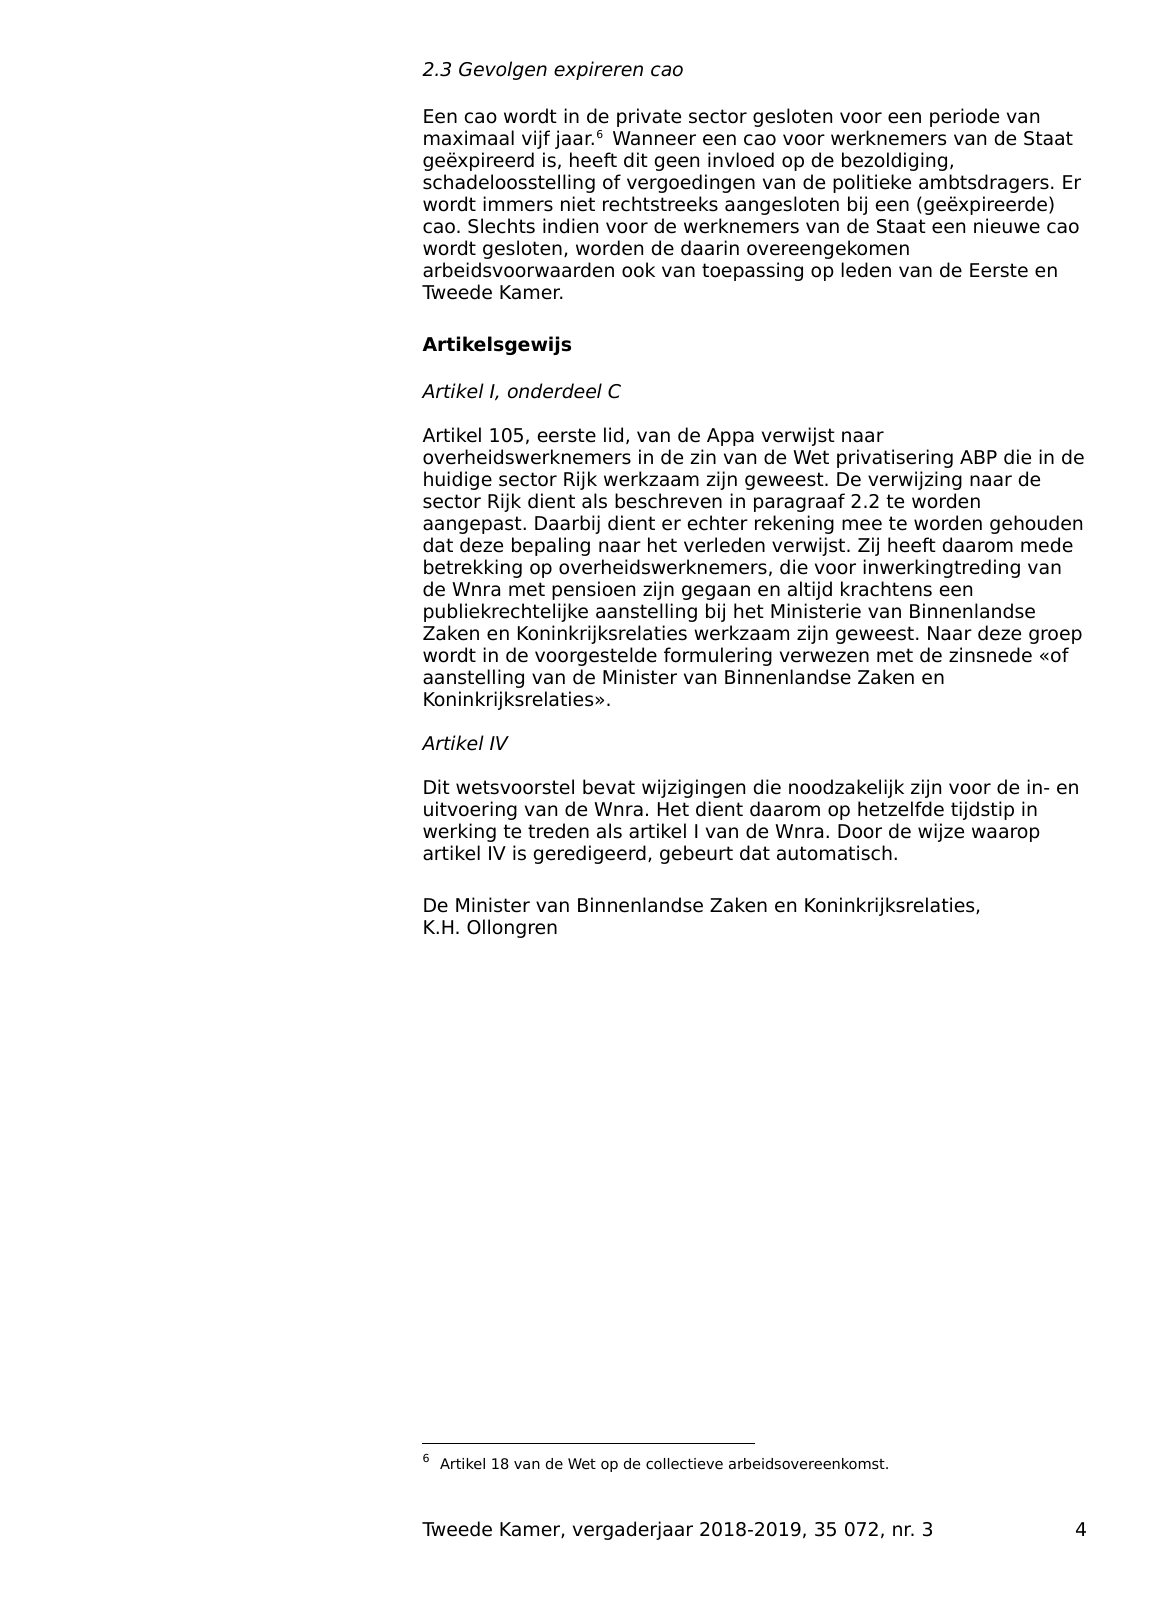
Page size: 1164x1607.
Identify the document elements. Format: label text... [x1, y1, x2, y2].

subtitle Artikelsgewijs [422, 334, 1087, 356]
text De Minister van Binnenlandse Zaken en Koninkrijksrelaties, K.H. Ollongren [422, 895, 1087, 939]
text Artikel 105, eerste lid, van de Appa verwijst naar overheidswerknemers in de zin van de Wet privatisering ABP die in de huidige sector Rijk werkzaam zijn geweest. De verwijzing naar de sector Rijk dient als beschreven in paragraaf 2.2 te worden aangepast. Daarbij dient er echter rekening mee te worden gehouden dat deze bepaling naar het verleden verwijst. Zij heeft daarom mede betrekking op overheidswerknemers, die voor inwerkingtreding van de Wnra met pensioen zijn gegaan en altijd krachtens een publiekrechtelijke aanstelling bij het Ministerie van Binnenlandse Zaken en Koninkrijksrelaties werkzaam zijn geweest. Naar deze groep wordt in de voorgestelde formulering verwezen met de zinsnede «of aanstelling van de Minister van Binnenlandse Zaken en Koninkrijksrelaties». [422, 425, 1087, 711]
subtitle Artikel IV [422, 733, 1087, 755]
subtitle 2.3 Gevolgen expireren cao [422, 59, 1087, 81]
text Artikel 18 van de Wet op de collectieve arbeidsovereenkomst. [422, 1452, 1087, 1474]
text Een cao wordt in de private sector gesloten voor een periode van maximaal vijf jaar. Wanneer een cao voor werknemers van de Staat geëxpireerd is, heeft dit geen invloed op de bezoldiging, schadeloosstelling of vergoedingen van de politieke ambtsdragers. Er wordt immers niet rechtstreeks aangesloten bij een (geëxpireerde) cao. Slechts indien voor de werknemers van de Staat een nieuwe cao wordt gesloten, worden de daarin overeengekomen arbeidsvoorwaarden ook van toepassing op leden van de Eerste en Tweede Kamer. [422, 106, 1087, 304]
text Dit wetsvoorstel bevat wijzigingen die noodzakelijk zijn voor de in- en uitvoering van de Wnra. Het dient daarom op hetzelfde tijdstip in werking te treden als artikel I van de Wnra. Door de wijze waarop artikel IV is geredigeerd, gebeurt dat automatisch. [422, 777, 1087, 865]
subtitle Artikel I, onderdeel C [422, 381, 1087, 403]
